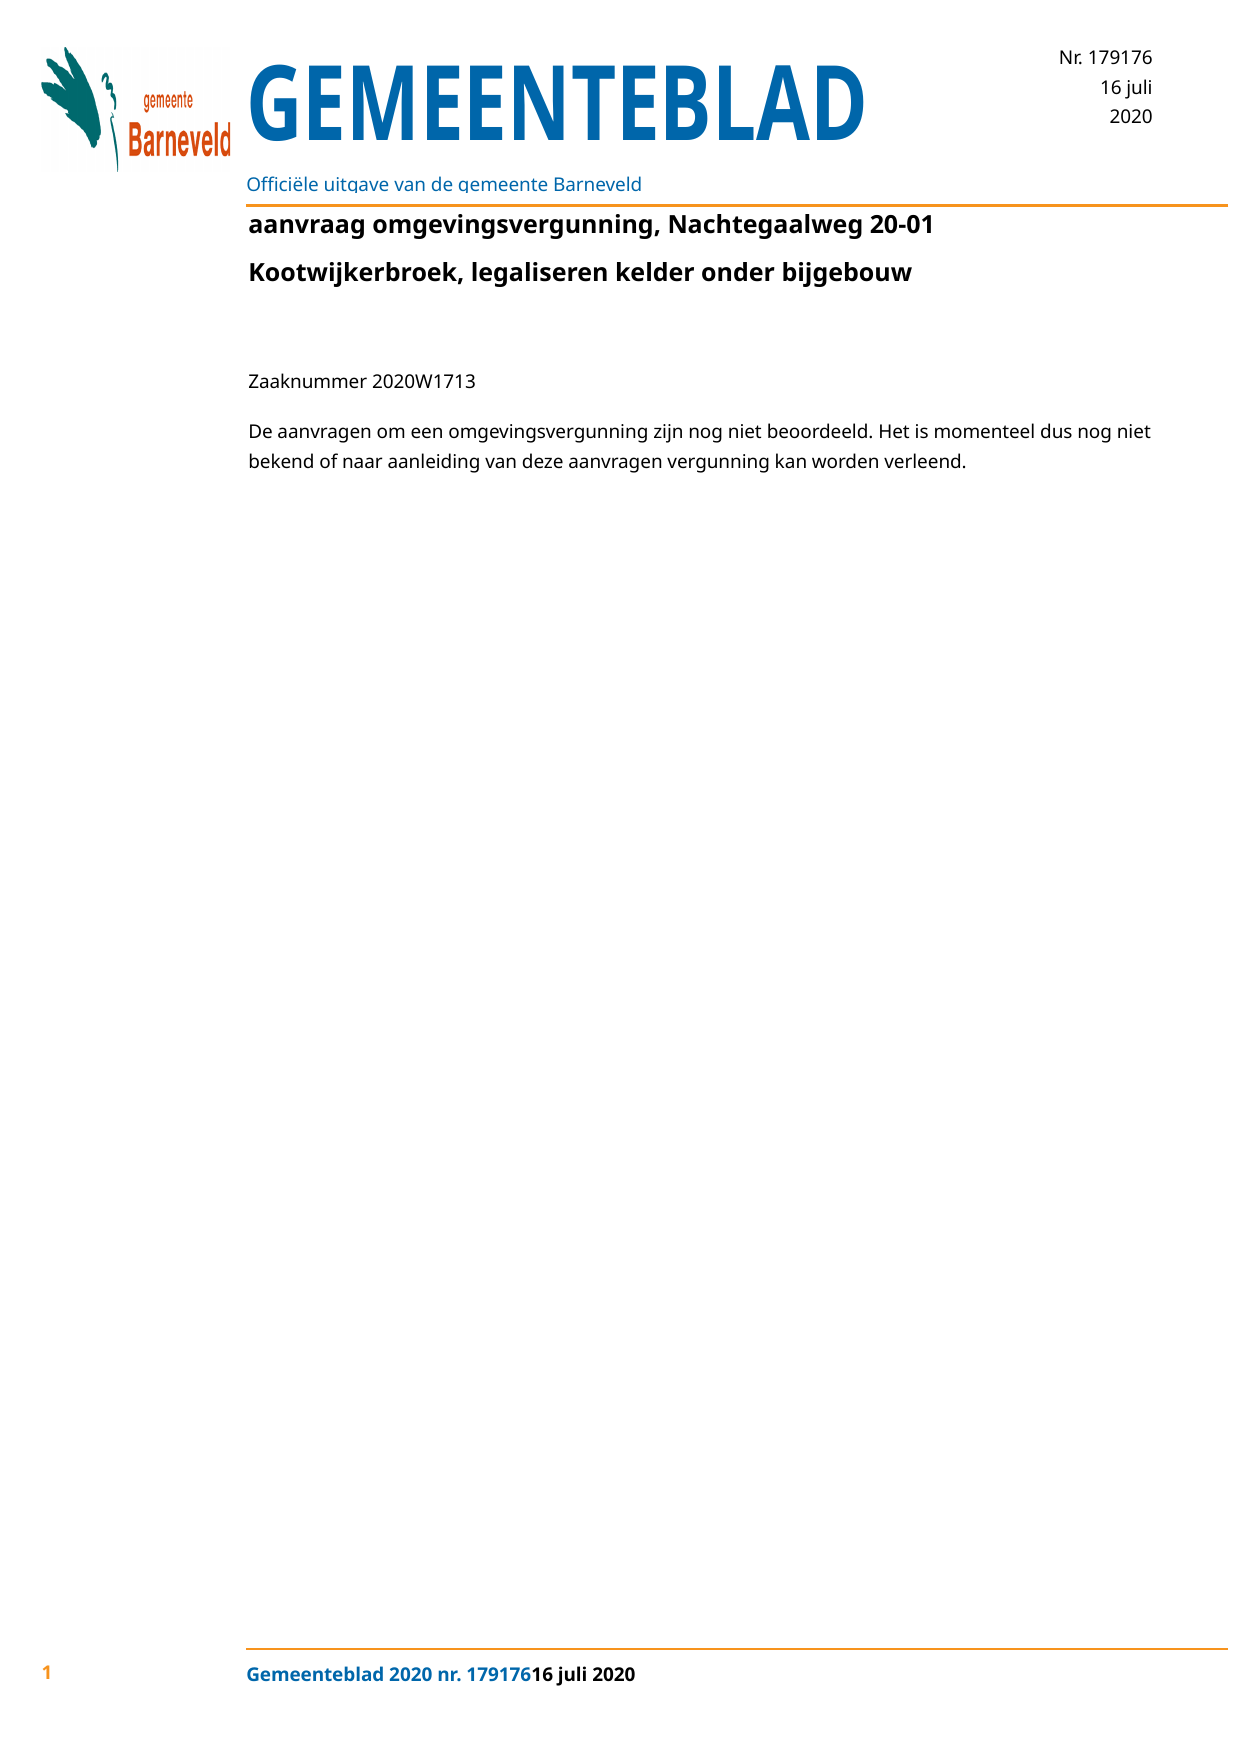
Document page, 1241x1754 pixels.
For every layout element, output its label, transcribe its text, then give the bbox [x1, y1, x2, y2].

text Zaaknummer 2020W1713 [248, 368, 1152, 394]
text aanvraag omgevingsvergunning, Nachtegaalweg 20-01 Kootwijkerbroek, legaliseren kelder onder bijgebouw [248, 207, 1152, 288]
text De aanvragen om een omgevingsvergunning zijn nog niet beoordeeld. Het is momenteel dus nog niet bekend of naar aanleiding van deze aanvragen vergunning kan worden verleend. [248, 419, 1152, 474]
picture [41, 47, 231, 172]
